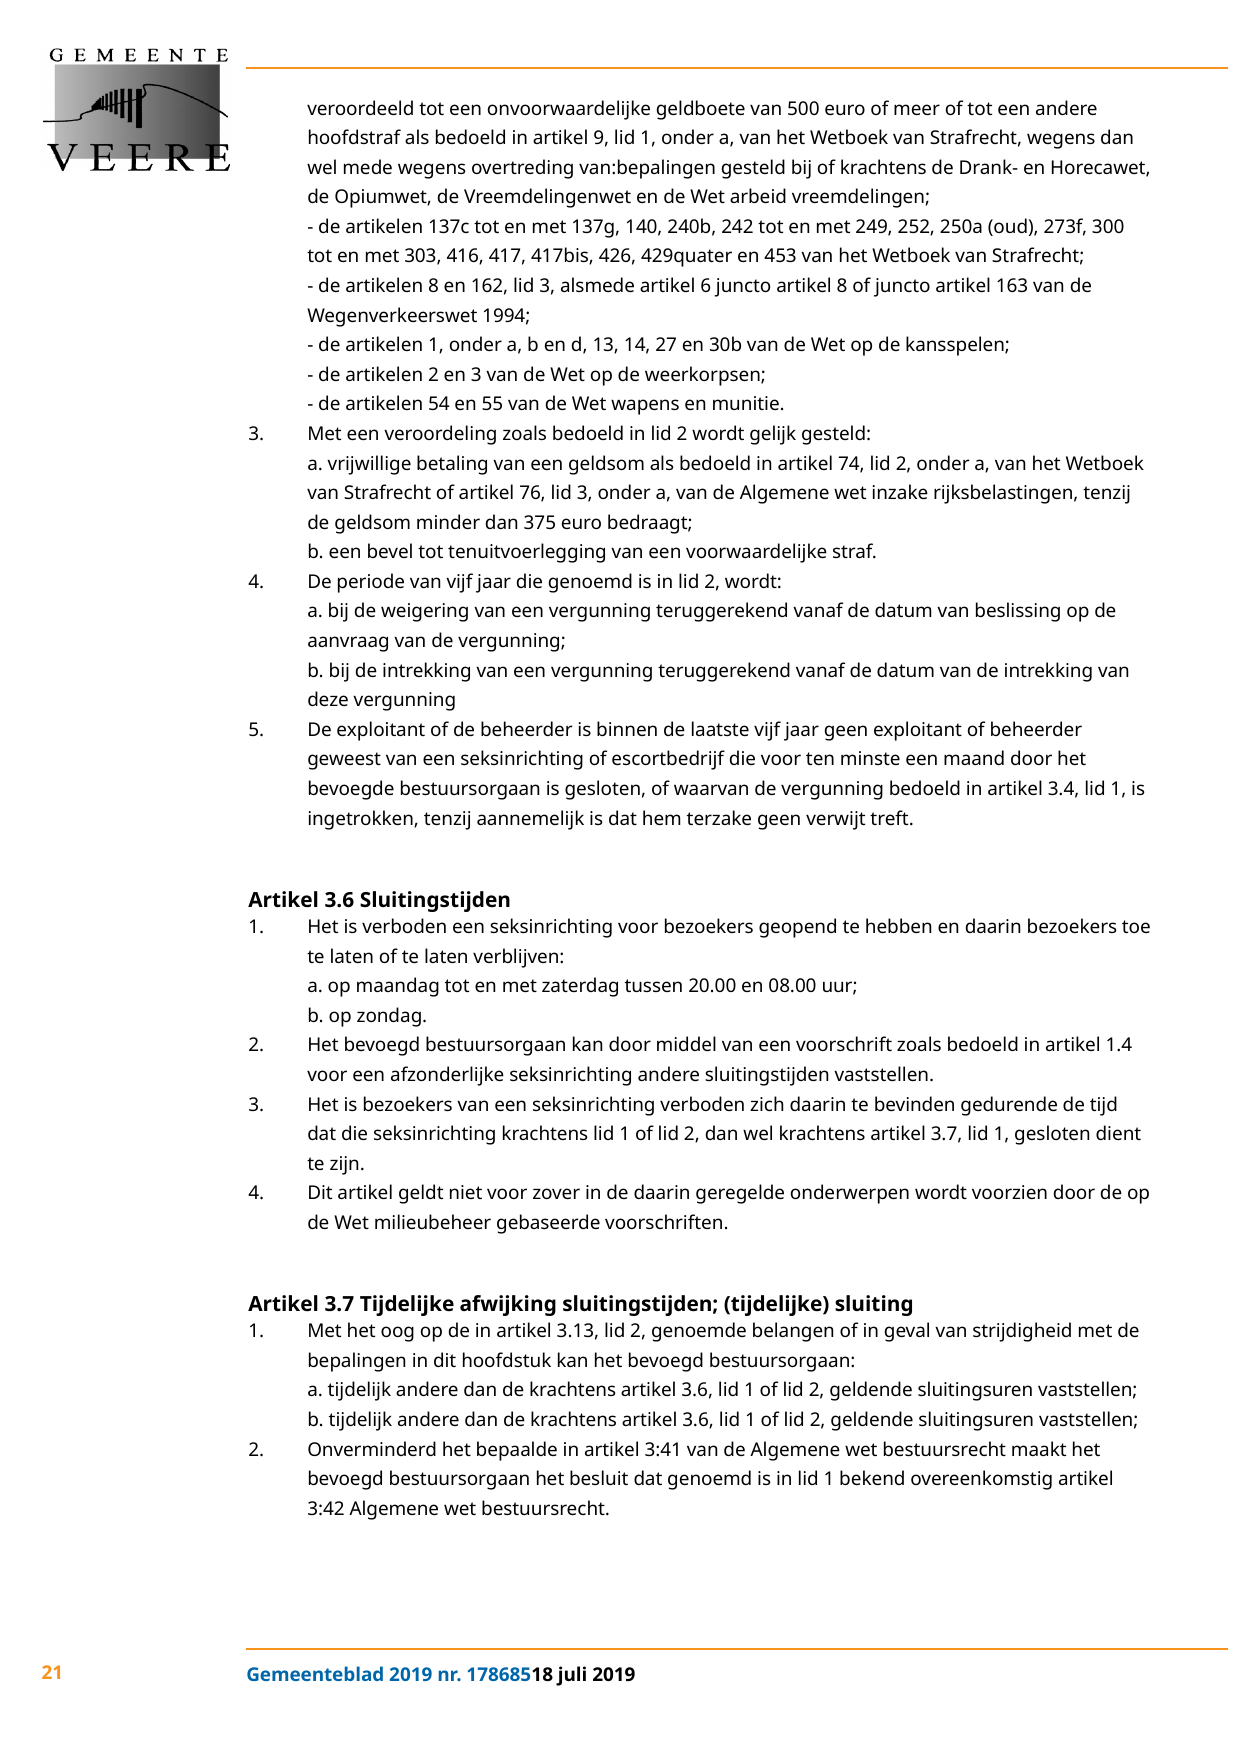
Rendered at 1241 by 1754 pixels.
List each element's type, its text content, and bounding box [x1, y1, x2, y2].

list De periode van vijf jaar die genoemd is in lid 2, wordt: [248, 568, 1152, 594]
list a. tijdelijk andere dan de krachtens artikel 3.6, lid 1 of lid 2, geldende sluitingsuren vaststellen; [248, 1377, 1152, 1402]
text Artikel 3.7 Tijdelijke afwijking sluitingstijden; (tijdelijke) sluiting [248, 1289, 1152, 1317]
list - de artikelen 8 en 162, lid 3, alsmede artikel 6 juncto artikel 8 of juncto artikel 163 van de Wegenverkeerswet 1994; [248, 272, 1152, 328]
list Met het oog op de in artikel 3.13, lid 2, genoemde belangen of in geval van strijdigheid met de bepalingen in dit hoofdstuk kan het bevoegd bestuursorgaan: [248, 1317, 1152, 1373]
list a. op maandag tot en met zaterdag tussen 20.00 en 08.00 uur; [248, 972, 1152, 998]
list - de artikelen 2 en 3 van de Wet op de weerkorpsen; [248, 361, 1152, 387]
list b. tijdelijk andere dan de krachtens artikel 3.6, lid 1 of lid 2, geldende sluitingsuren vaststellen; [248, 1406, 1152, 1432]
text Artikel 3.6 Sluitingstijden [248, 885, 1152, 913]
list Het bevoegd bestuursorgaan kan door middel van een voorschrift zoals bedoeld in artikel 1.4 voor een afzonderlijke seksinrichting andere sluitingstijden vaststellen. [248, 1032, 1152, 1087]
list Dit artikel geldt niet voor zover in de daarin geregelde onderwerpen wordt voorzien door de op de Wet milieubeheer gebaseerde voorschriften. [248, 1179, 1152, 1235]
list - de artikelen 54 en 55 van de Wet wapens en munitie. [248, 391, 1152, 416]
list b. een bevel tot tenuitvoerlegging van een voorwaardelijke straf. [248, 538, 1152, 564]
list b. op zondag. [248, 1002, 1152, 1028]
list Het is bezoekers van een seksinrichting verboden zich daarin te bevinden gedurende de tijd dat die seksinrichting krachtens lid 1 of lid 2, dan wel krachtens artikel 3.7, lid 1, gesloten dient te zijn. [248, 1091, 1152, 1176]
list Onverminderd het bepaalde in artikel 3:41 van de Algemene wet bestuursrecht maakt het bevoegd bestuursorgaan het besluit dat genoemd is in lid 1 bekend overeenkomstig artikel 3:42 Algemene wet bestuursrecht. [248, 1436, 1152, 1521]
list Met een veroordeling zoals bedoeld in lid 2 wordt gelijk gesteld: [248, 420, 1152, 446]
list a. bij de weigering van een vergunning teruggerekend vanaf de datum van beslissing op de aanvraag van de vergunning; [248, 598, 1152, 653]
list b. bij de intrekking van een vergunning teruggerekend vanaf de datum van de intrekking van deze vergunning [248, 657, 1152, 712]
list Het is verboden een seksinrichting voor bezoekers geopend te hebben en daarin bezoekers toe te laten of te laten verblijven: [248, 913, 1152, 968]
list a. vrijwillige betaling van een geldsom als bedoeld in artikel 74, lid 2, onder a, van het Wetboek van Strafrecht of artikel 76, lid 3, onder a, van de Algemene wet inzake rijksbelastingen, tenzij de geldsom minder dan 375 euro bedraagt; [248, 450, 1152, 535]
list veroordeeld tot een onvoorwaardelijke geldboete van 500 euro of meer of tot een andere hoofdstraf als bedoeld in artikel 9, lid 1, onder a, van het Wetboek van Strafrecht, wegens dan wel mede wegens overtreding van:bepalingen gesteld bij of krachtens de Drank- en Horecawet, de Opiumwet, de Vreemdelingenwet en de Wet arbeid vreemdelingen; [248, 95, 1152, 209]
list - de artikelen 1, onder a, b en d, 13, 14, 27 en 30b van de Wet op de kansspelen; [248, 331, 1152, 357]
picture [41, 47, 231, 172]
list - de artikelen 137c tot en met 137g, 140, 240b, 242 tot en met 249, 252, 250a (oud), 273f, 300 tot en met 303, 416, 417, 417bis, 426, 429quater en 453 van het Wetboek van Strafrecht; [248, 213, 1152, 268]
list De exploitant of de beheerder is binnen de laatste vijf jaar geen exploitant of beheerder geweest van een seksinrichting of escortbedrijf die voor ten minste een maand door het bevoegde bestuursorgaan is gesloten, of waarvan de vergunning bedoeld in artikel 3.4, lid 1, is ingetrokken, tenzij aannemelijk is dat hem terzake geen verwijt treft. [248, 716, 1152, 831]
